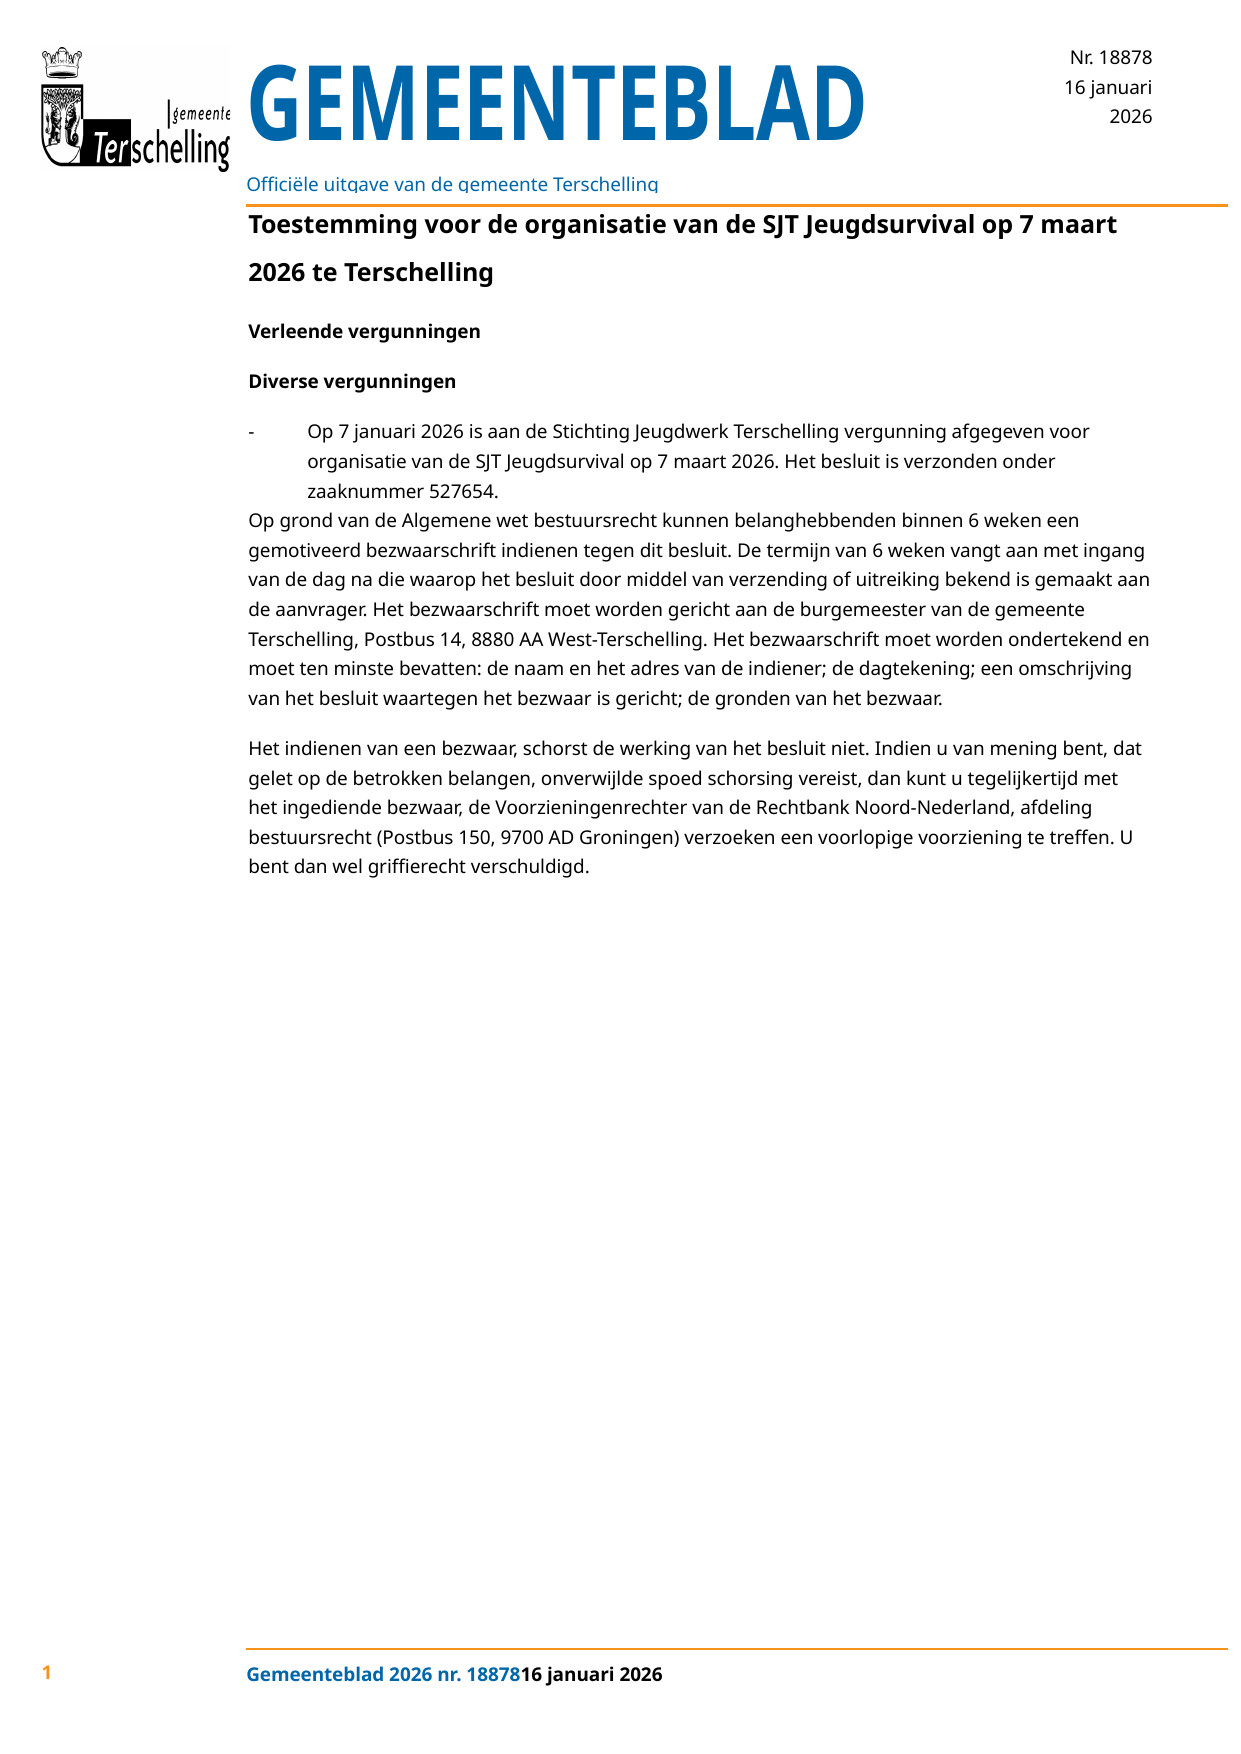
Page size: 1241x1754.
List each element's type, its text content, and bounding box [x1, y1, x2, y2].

picture [41, 47, 231, 172]
text Het indienen van een bezwaar, schorst de werking van het besluit niet. Indien u van mening bent, dat gelet op de betrokken belangen, onverwijlde spoed schorsing vereist, dan kunt u tegelijkertijd met het ingediende bezwaar, de Voorzieningenrechter van de Rechtbank Noord-Nederland, afdeling bestuursrecht (Postbus 150, 9700 AD Groningen) verzoeken een voorlopige voorziening te treffen. U bent dan wel griffierecht verschuldigd. [248, 735, 1152, 879]
list Op 7 januari 2026 is aan de Stichting Jeugdwerk Terschelling vergunning afgegeven voor organisatie van de SJT Jeugdsurvival op 7 maart 2026. Het besluit is verzonden onder zaaknummer 527654. [248, 419, 1152, 504]
text Op grond van de Algemene wet bestuursrecht kunnen belanghebbenden binnen 6 weken een gemotiveerd bezwaarschrift indienen tegen dit besluit. De termijn van 6 weken vangt aan met ingang van de dag na die waarop het besluit door middel van verzending of uitreiking bekend is gemaakt aan de aanvrager. Het bezwaarschrift moet worden gericht aan de burgemeester van de gemeente Terschelling, Postbus 14, 8880 AA West-Terschelling. Het bezwaarschrift moet worden ondertekend en moet ten minste bevatten: de naam en het adres van de indiener; de dagtekening; een omschrijving van het besluit waartegen het bezwaar is gericht; de gronden van het bezwaar. [248, 507, 1152, 711]
text Diverse vergunningen [248, 368, 1152, 394]
text Verleende vergunningen [248, 318, 1152, 344]
text Toestemming voor de organisatie van de SJT Jeugdsurvival op 7 maart 2026 te Terschelling [248, 207, 1152, 288]
